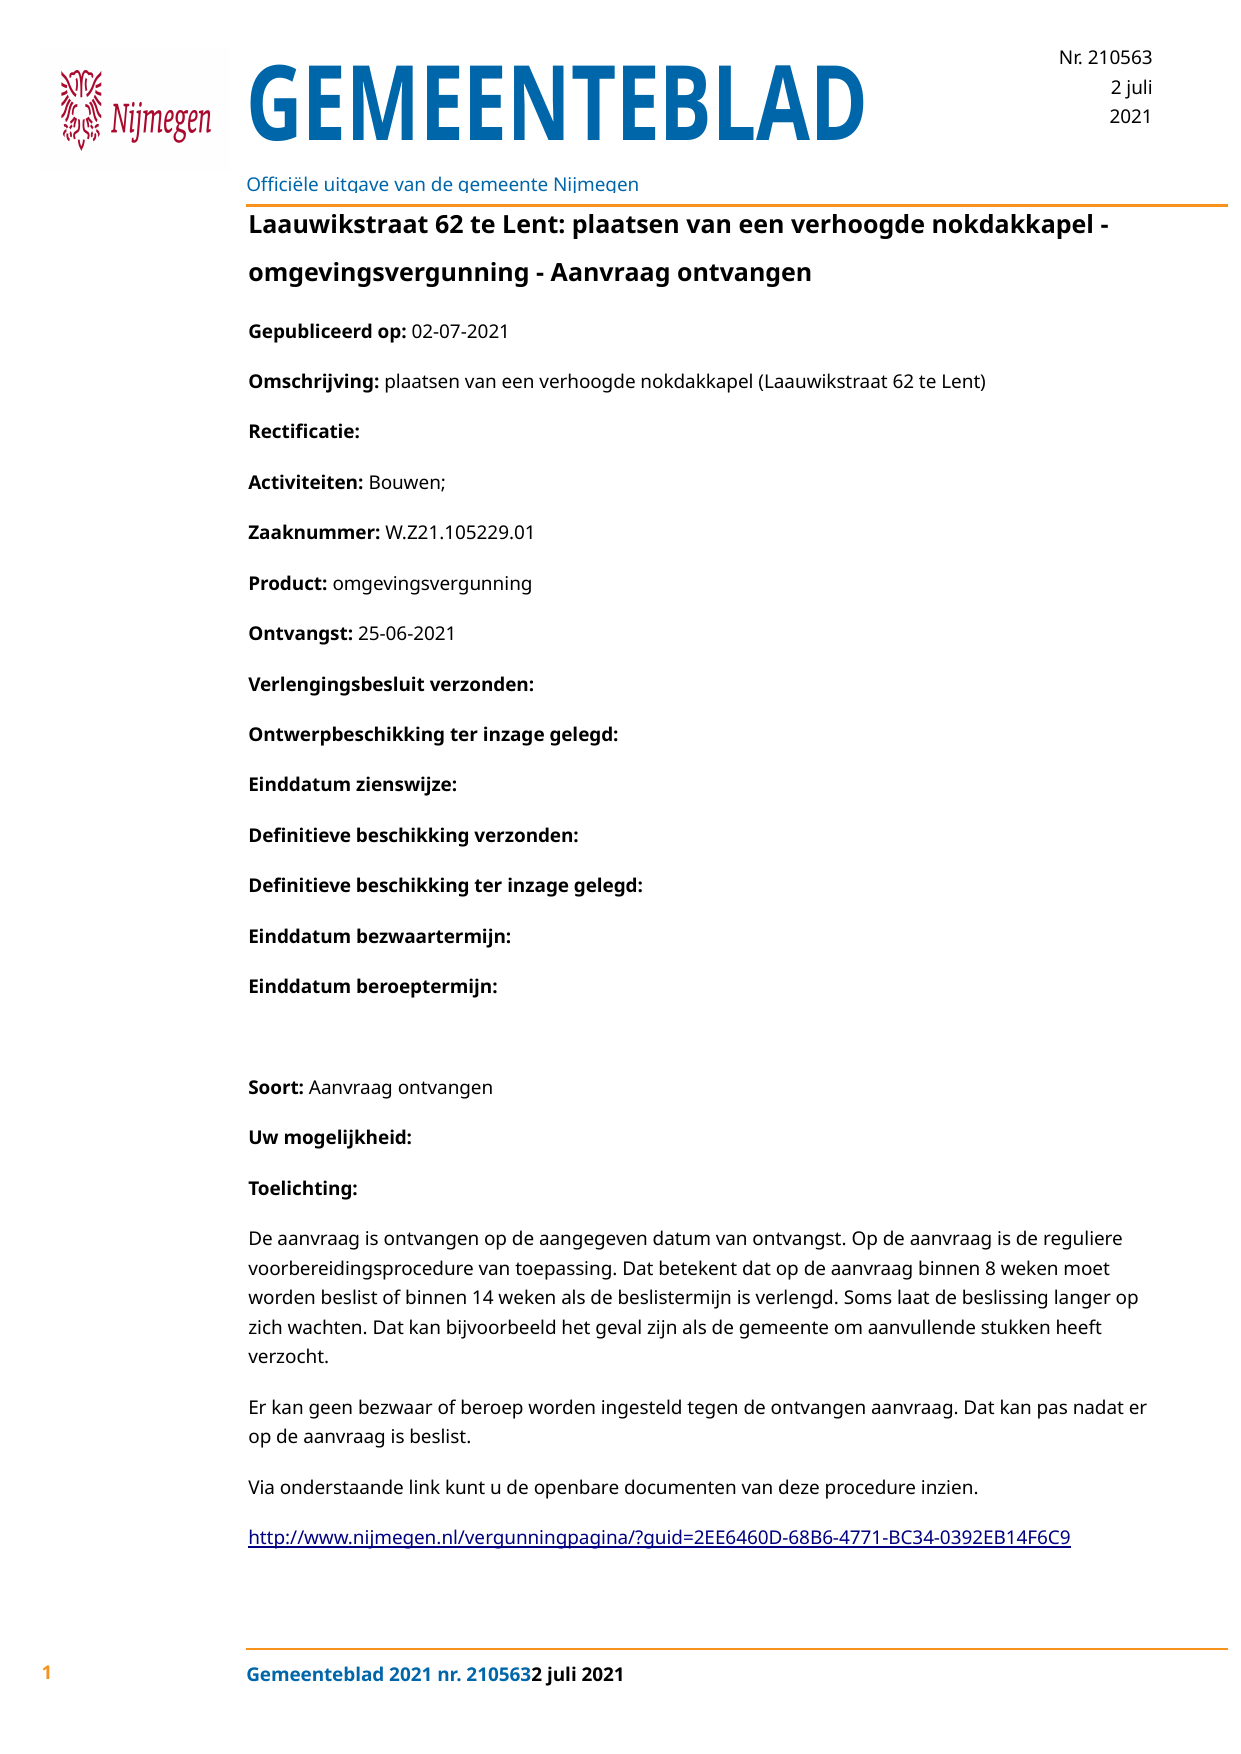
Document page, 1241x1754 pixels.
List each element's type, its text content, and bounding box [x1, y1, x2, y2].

text http://www.nijmegen.nl/vergunningpagina/?guid=2EE6460D-68B6-4771-BC34-0392EB14F6C9 [248, 1524, 1152, 1550]
text Zaaknummer: W.Z21.105229.01 [248, 519, 1152, 545]
text Definitieve beschikking verzonden: [248, 822, 1152, 848]
text Uw mogelijkheid: [248, 1124, 1152, 1150]
picture [41, 47, 231, 172]
text Via onderstaande link kunt u de openbare documenten van deze procedure inzien. [248, 1474, 1152, 1500]
text Einddatum beroeptermijn: [248, 973, 1152, 999]
text Er kan geen bezwaar of beroep worden ingesteld tegen de ontvangen aanvraag. Dat kan pas nadat er op de aanvraag is beslist. [248, 1394, 1152, 1449]
text Einddatum zienswijze: [248, 772, 1152, 797]
text Activiteiten: Bouwen; [248, 469, 1152, 495]
text De aanvraag is ontvangen op de aangegeven datum van ontvangst. Op de aanvraag is de reguliere voorbereidingsprocedure van toepassing. Dat betekent dat op de aanvraag binnen 8 weken moet worden beslist of binnen 14 weken als de beslistermijn is verlengd. Soms laat de beslissing langer op zich wachten. Dat kan bijvoorbeeld het geval zijn als de gemeente om aanvullende stukken heeft verzocht. [248, 1225, 1152, 1369]
text Ontwerpbeschikking ter inzage gelegd: [248, 721, 1152, 747]
text Omschrijving: plaatsen van een verhoogde nokdakkapel (Laauwikstraat 62 te Lent) [248, 368, 1152, 394]
text Toelichting: [248, 1175, 1152, 1201]
text Laauwikstraat 62 te Lent: plaatsen van een verhoogde nokdakkapel - omgevingsvergunning - Aanvraag ontvangen [248, 207, 1152, 288]
text Verlengingsbesluit verzonden: [248, 671, 1152, 697]
text Rectificatie: [248, 419, 1152, 444]
text Definitieve beschikking ter inzage gelegd: [248, 872, 1152, 898]
text Gepubliceerd op: 02-07-2021 [248, 318, 1152, 344]
text Einddatum bezwaartermijn: [248, 923, 1152, 949]
text Ontvangst: 25-06-2021 [248, 620, 1152, 646]
text Soort: Aanvraag ontvangen [248, 1074, 1152, 1100]
text Product: omgevingsvergunning [248, 570, 1152, 596]
